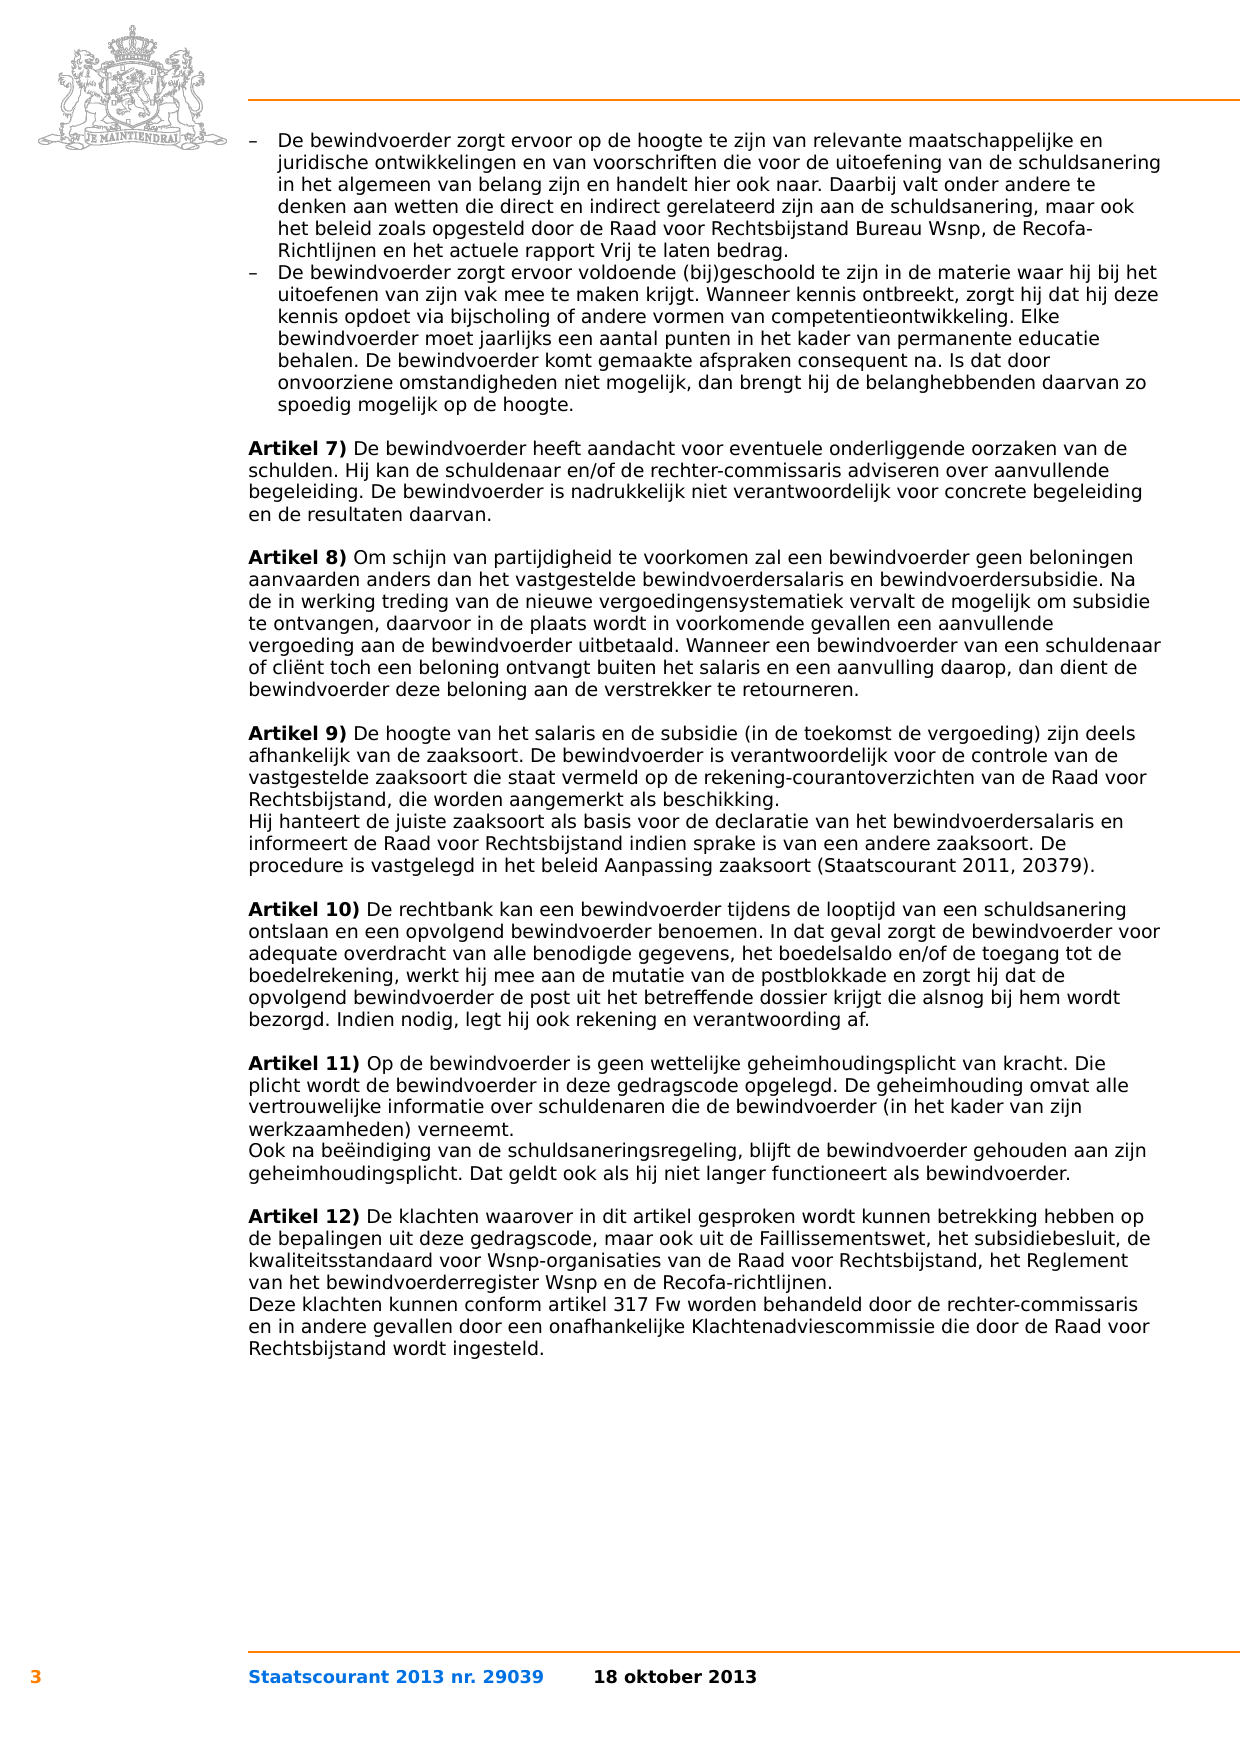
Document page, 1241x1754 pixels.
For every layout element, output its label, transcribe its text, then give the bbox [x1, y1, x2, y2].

text Artikel 11) Op de bewindvoerder is geen wettelijke geheimhoudingsplicht van kracht. Die plicht wordt de bewindvoerder in deze gedragscode opgelegd. De geheimhouding omvat alle vertrouwelijke informatie over schuldenaren die de bewindvoerder (in het kader van zijn werkzaamheden) verneemt. [248, 1052, 1163, 1140]
text Artikel 9) De hoogte van het salaris en de subsidie (in de toekomst de vergoeding) zijn deels afhankelijk van de zaaksoort. De bewindvoerder is verantwoordelijk voor de controle van de vastgestelde zaaksoort die staat vermeld op de rekening-courantoverzichten van de Raad voor Rechtsbijstand, die worden aangemerkt als beschikking. [248, 723, 1163, 811]
picture [38, 25, 227, 150]
text – De bewindvoerder zorgt ervoor voldoende (bij)geschoold te zijn in de materie waar hij bij het uitoefenen van zijn vak mee te maken krijgt. Wanneer kennis ontbreekt, zorgt hij dat hij deze kennis opdoet via bijscholing of andere vormen van competentieontwikkeling. Elke bewindvoerder moet jaarlijks een aantal punten in het kader van permanente educatie behalen. De bewindvoerder komt gemaakte afspraken consequent na. Is dat door onvoorziene omstandigheden niet mogelijk, dan brengt hij de belanghebbenden daarvan zo spoedig mogelijk op de hoogte. [248, 262, 1163, 416]
text – De bewindvoerder zorgt ervoor op de hoogte te zijn van relevante maatschappelijke en juridische ontwikkelingen en van voorschriften die voor de uitoefening van de schuldsanering in het algemeen van belang zijn en handelt hier ook naar. Daarbij valt onder andere te denken aan wetten die direct en indirect gerelateerd zijn aan de schuldsanering, maar ook het beleid zoals opgesteld door de Raad voor Rechtsbijstand Bureau Wsnp, de Recofa-Richtlijnen en het actuele rapport Vrij te laten bedrag. [248, 130, 1163, 262]
text Deze klachten kunnen conform artikel 317 Fw worden behandeld door de rechter-commissaris en in andere gevallen door een onafhankelijke Klachtenadviescommissie die door de Raad voor Rechtsbijstand wordt ingesteld. [248, 1294, 1163, 1360]
text Hij hanteert de juiste zaaksoort als basis voor de declaratie van het bewindvoerdersalaris en informeert de Raad voor Rechtsbijstand indien sprake is van een andere zaaksoort. De procedure is vastgelegd in het beleid Aanpassing zaaksoort (Staatscourant 2011, 20379). [248, 811, 1163, 877]
text Artikel 10) De rechtbank kan een bewindvoerder tijdens de looptijd van een schuldsanering ontslaan en een opvolgend bewindvoerder benoemen. In dat geval zorgt de bewindvoerder voor adequate overdracht van alle benodigde gegevens, het boedelsaldo en/of de toegang tot de boedelrekening, werkt hij mee aan de mutatie van de postblokkade en zorgt hij dat de opvolgend bewindvoerder de post uit het betreffende dossier krijgt die alsnog bij hem wordt bezorgd. Indien nodig, legt hij ook rekening en verantwoording af. [248, 899, 1163, 1031]
text Artikel 12) De klachten waarover in dit artikel gesproken wordt kunnen betrekking hebben op de bepalingen uit deze gedragscode, maar ook uit de Faillissementswet, het subsidiebesluit, de kwaliteitsstandaard voor Wsnp-organisaties van de Raad voor Rechtsbijstand, het Reglement van het bewindvoerderregister Wsnp en de Recofa-richtlijnen. [248, 1206, 1163, 1294]
text Artikel 7) De bewindvoerder heeft aandacht voor eventuele onderliggende oorzaken van de schulden. Hij kan de schuldenaar en/of de rechter-commissaris adviseren over aanvullende begeleiding. De bewindvoerder is nadrukkelijk niet verantwoordelijk voor concrete begeleiding en de resultaten daarvan. [248, 437, 1163, 525]
text Ook na beëindiging van de schuldsaneringsregeling, blijft de bewindvoerder gehouden aan zijn geheimhoudingsplicht. Dat geldt ook als hij niet langer functioneert als bewindvoerder. [248, 1140, 1163, 1184]
text Artikel 8) Om schijn van partijdigheid te voorkomen zal een bewindvoerder geen beloningen aanvaarden anders dan het vastgestelde bewindvoerdersalaris en bewindvoerdersubsidie. Na de in werking treding van de nieuwe vergoedingensystematiek vervalt de mogelijk om subsidie te ontvangen, daarvoor in de plaats wordt in voorkomende gevallen een aanvullende vergoeding aan de bewindvoerder uitbetaald. Wanneer een bewindvoerder van een schuldenaar of cliënt toch een beloning ontvangt buiten het salaris en een aanvulling daarop, dan dient de bewindvoerder deze beloning aan de verstrekker te retourneren. [248, 547, 1163, 701]
